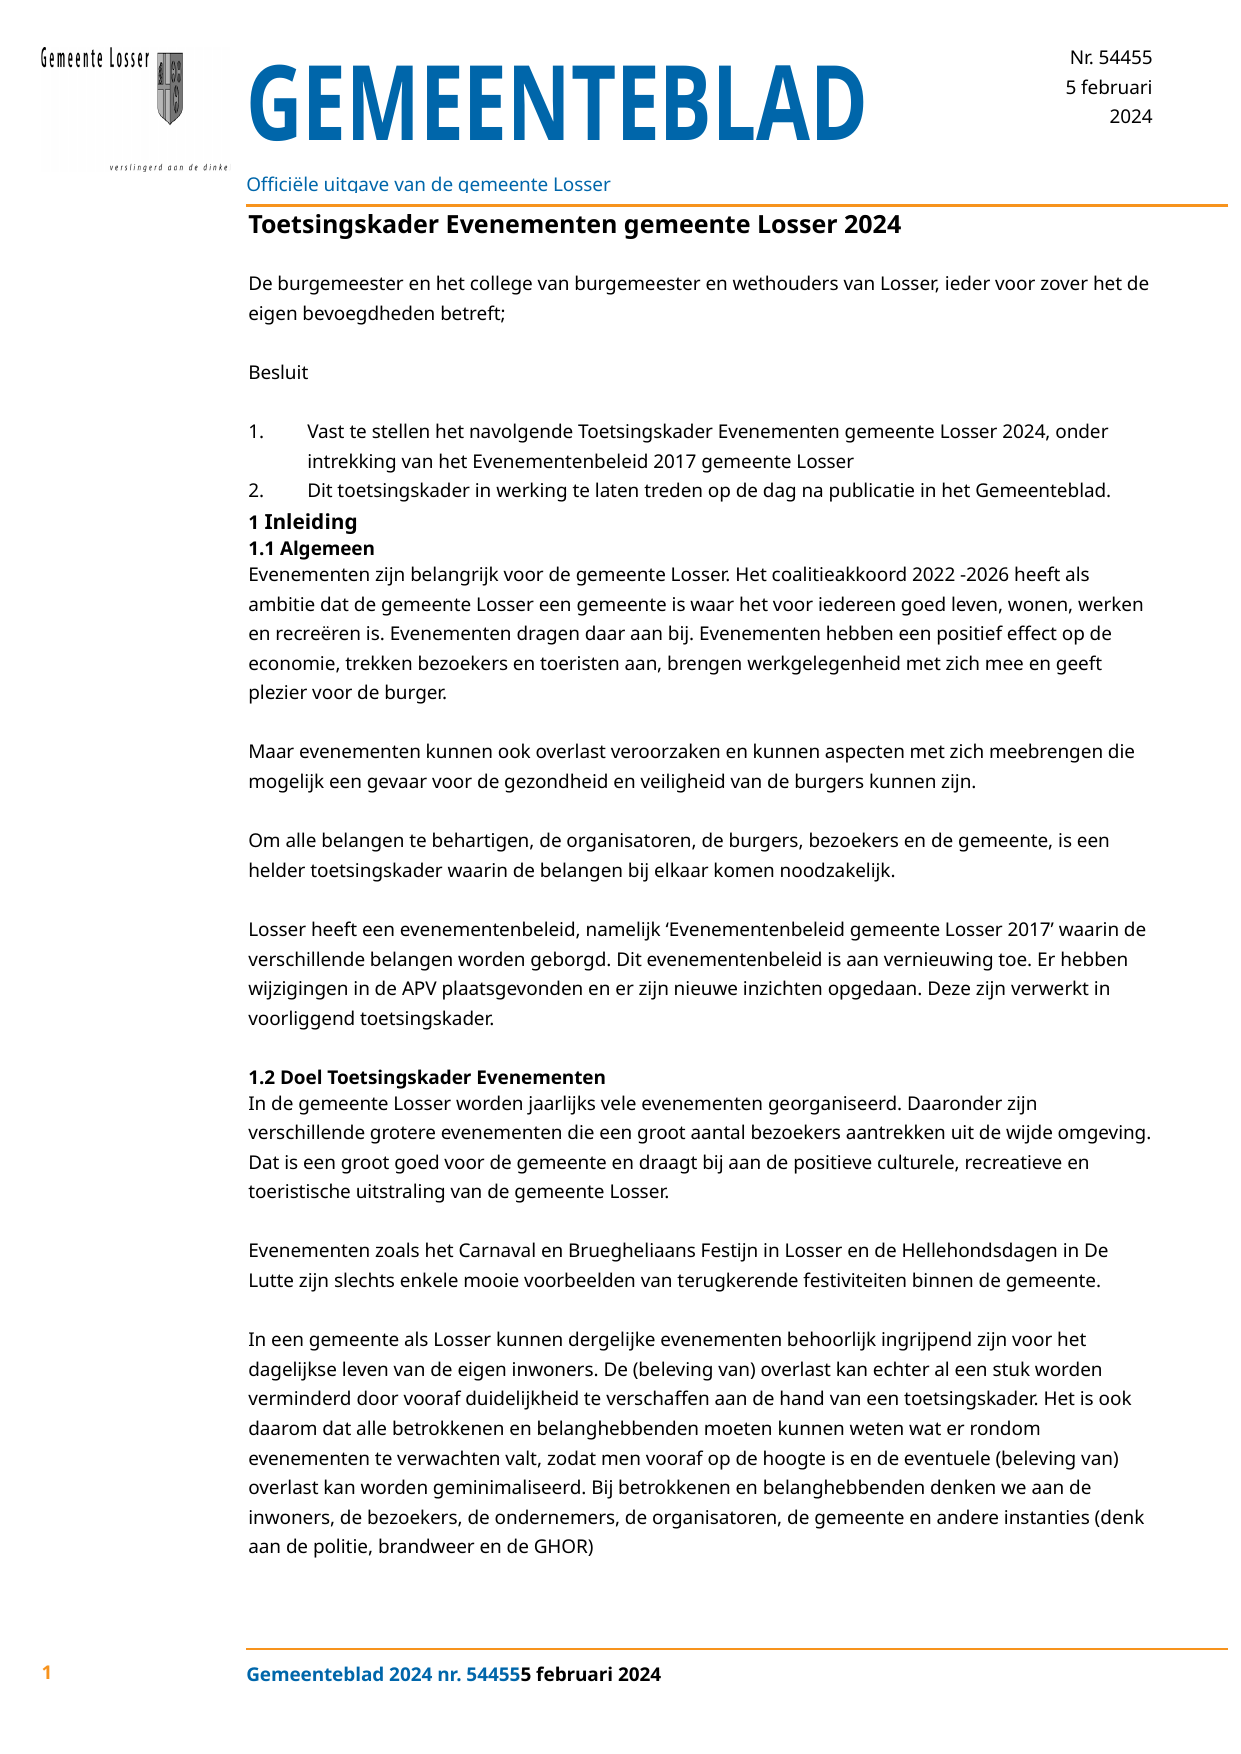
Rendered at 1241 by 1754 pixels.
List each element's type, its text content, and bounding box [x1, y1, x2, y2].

text 1.2 Doel Toetsingskader Evenementen [248, 1064, 1152, 1090]
text Om alle belangen te behartigen, de organisatoren, de burgers, bezoekers en de gemeente, is een helder toetsingskader waarin de belangen bij elkaar komen noodzakelijk. [248, 827, 1152, 883]
text Evenementen zoals het Carnaval en Bruegheliaans Festijn in Losser en de Hellehondsdagen in De Lutte zijn slechts enkele mooie voorbeelden van terugkerende festiviteiten binnen de gemeente. [248, 1238, 1152, 1293]
text Losser heeft een evenementenbeleid, namelijk ‘Evenementenbeleid gemeente Losser 2017’ waarin de verschillende belangen worden geborgd. Dit evenementenbeleid is aan vernieuwing toe. Er hebben wijzigingen in de APV plaatsgevonden en er zijn nieuwe inzichten opgedaan. Deze zijn verwerkt in voorliggend toetsingskader. [248, 916, 1152, 1031]
text In de gemeente Losser worden jaarlijks vele evenementen georganiseerd. Daaronder zijn verschillende grotere evenementen die een groot aantal bezoekers aantrekken uit de wijde omgeving. Dat is een groot goed voor de gemeente en draagt bij aan de positieve culturele, recreatieve en toeristische uitstraling van de gemeente Losser. [248, 1090, 1152, 1204]
text Toetsingskader Evenementen gemeente Losser 2024 [248, 207, 1152, 241]
list Vast te stellen het navolgende Toetsingskader Evenementen gemeente Losser 2024, onder intrekking van het Evenementenbeleid 2017 gemeente Losser [248, 418, 1152, 473]
text 1.1 Algemeen [248, 535, 1152, 561]
text De burgemeester en het college van burgemeester en wethouders van Losser, ieder voor zover het de eigen bevoegdheden betreft; [248, 270, 1152, 326]
text Maar evenementen kunnen ook overlast veroorzaken en kunnen aspecten met zich meebrengen die mogelijk een gevaar voor de gezondheid en veiligheid van de burgers kunnen zijn. [248, 739, 1152, 794]
text In een gemeente als Losser kunnen dergelijke evenementen behoorlijk ingrijpend zijn voor het dagelijkse leven van de eigen inwoners. De (beleving van) overlast kan echter al een stuk worden verminderd door vooraf duidelijkheid te verschaffen aan de hand van een toetsingskader. Het is ook daarom dat alle betrokkenen en belanghebbenden moeten kunnen weten wat er rondom evenementen te verwachten valt, zodat men vooraf op de hoogte is en de eventuele (beleving van) overlast kan worden geminimaliseerd. Bij betrokkenen en belanghebbenden denken we aan de inwoners, de bezoekers, de ondernemers, de organisatoren, de gemeente en andere instanties (denk aan de politie, brandweer en de GHOR) [248, 1326, 1152, 1559]
text Evenementen zijn belangrijk voor de gemeente Losser. Het coalitieakkoord 2022 -2026 heeft als ambitie dat de gemeente Losser een gemeente is waar het voor iedereen goed leven, wonen, werken en recreëren is. Evenementen dragen daar aan bij. Evenementen hebben een positief effect op de economie, trekken bezoekers en toeristen aan, brengen werkgelegenheid met zich mee en geeft plezier voor de burger. [248, 561, 1152, 705]
picture [41, 47, 231, 172]
text 1 Inleiding [248, 507, 1152, 535]
list Dit toetsingskader in werking te laten treden op de dag na publicatie in het Gemeenteblad. [248, 477, 1152, 503]
text Besluit [248, 359, 1152, 385]
